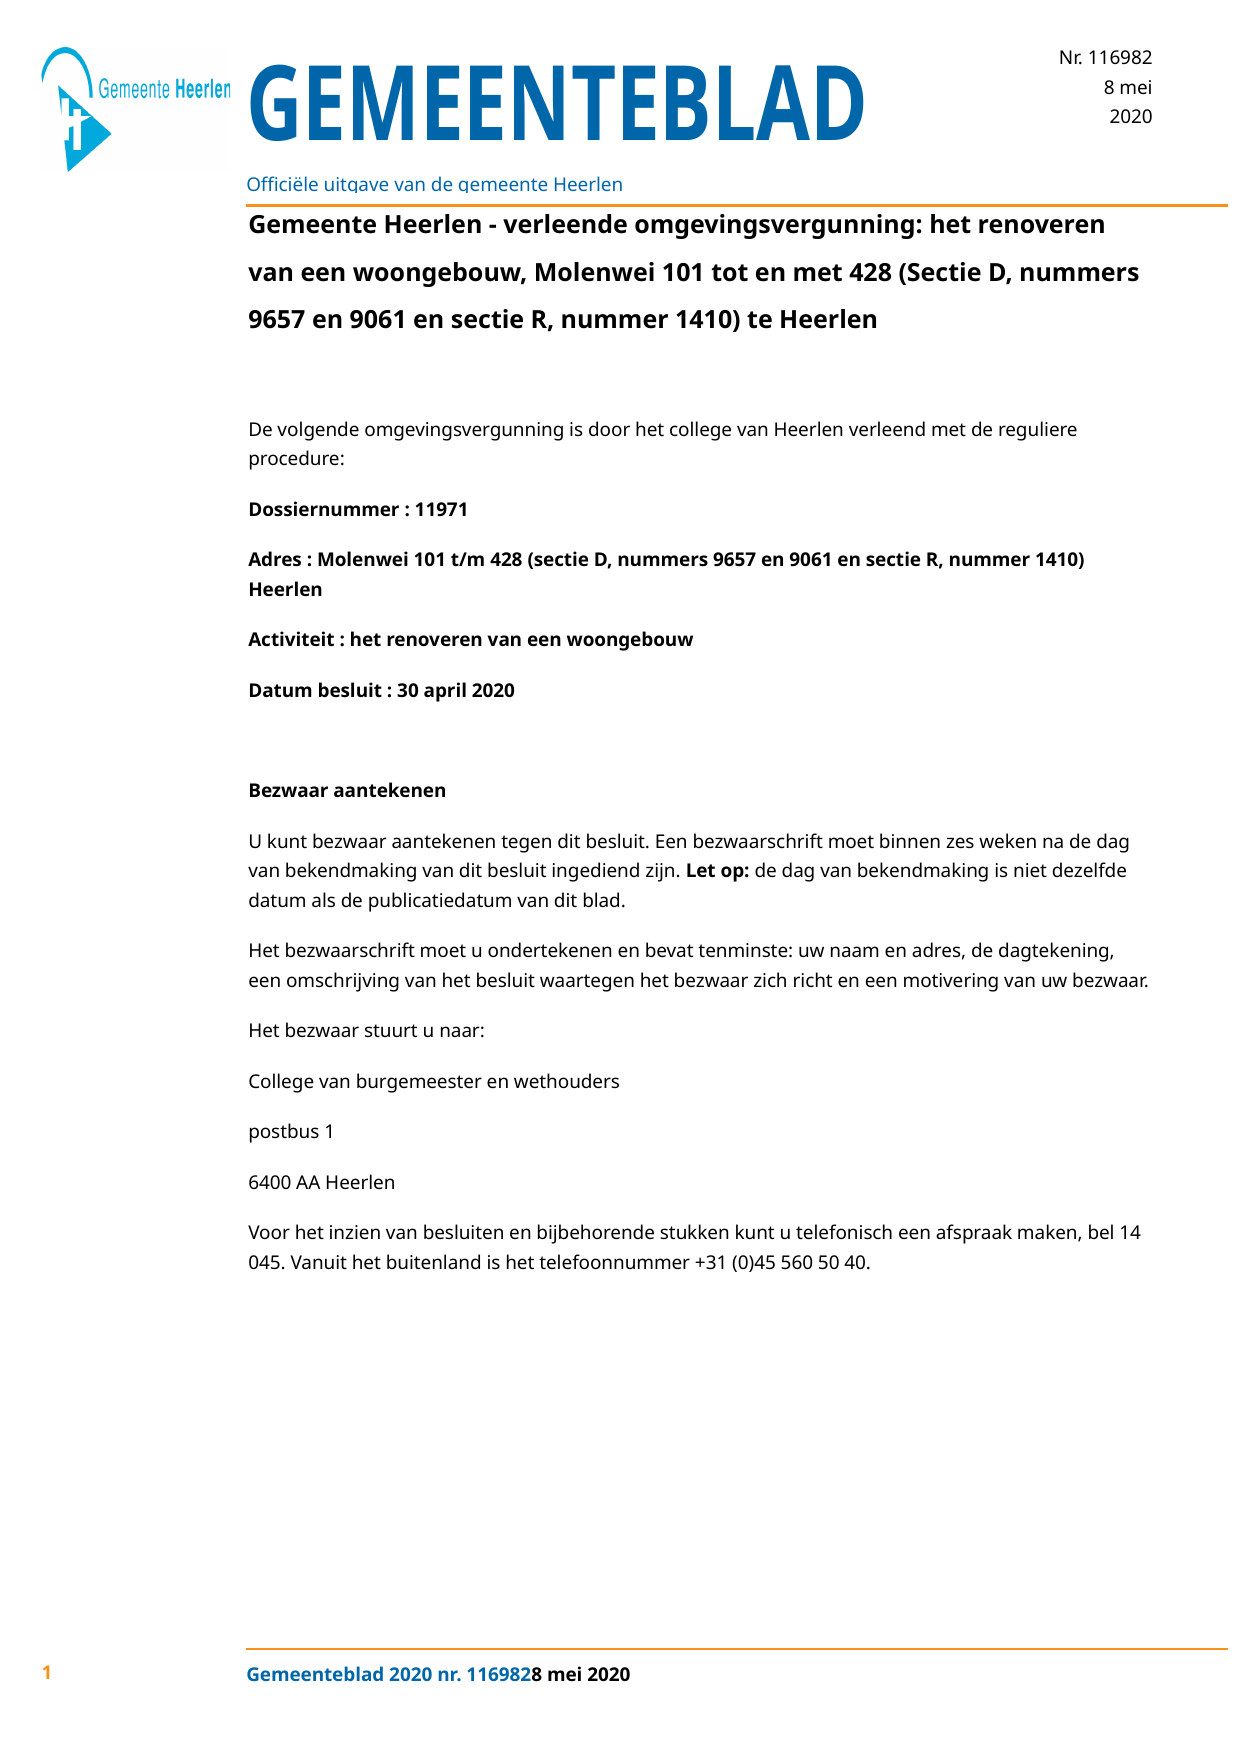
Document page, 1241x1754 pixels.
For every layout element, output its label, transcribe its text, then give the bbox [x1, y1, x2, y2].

text 6400 AA Heerlen [248, 1169, 1152, 1194]
text De volgende omgevingsvergunning is door het college van Heerlen verleend met de reguliere procedure: [248, 416, 1152, 471]
text U kunt bezwaar aantekenen tegen dit besluit. Een bezwaarschrift moet binnen zes weken na de dag van bekendmaking van dit besluit ingediend zijn. Let op: de dag van bekendmaking is niet dezelfde datum als de publicatiedatum van dit blad. [248, 828, 1152, 913]
text Datum besluit : 30 april 2020 [248, 677, 1152, 702]
text College van burgemeester en wethouders [248, 1068, 1152, 1094]
text Het bezwaarschrift moet u ondertekenen en bevat tenminste: uw naam en adres, de dagtekening, een omschrijving van het besluit waartegen het bezwaar zich richt en een motivering van uw bezwaar. [248, 938, 1152, 993]
text Voor het inzien van besluiten en bijbehorende stukken kunt u telefonisch een afspraak maken, bel 14 045. Vanuit het buitenland is het telefoonnummer +31 (0)45 560 50 40. [248, 1219, 1152, 1274]
text Bezwaar aantekenen [248, 778, 1152, 803]
text Adres : Molenwei 101 t/m 428 (sectie D, nummers 9657 en 9061 en sectie R, nummer 1410) Heerlen [248, 546, 1152, 602]
text Activiteit : het renoveren van een woongebouw [248, 626, 1152, 652]
text Dossiernummer : 11971 [248, 496, 1152, 522]
text postbus 1 [248, 1118, 1152, 1144]
text Het bezwaar stuurt u naar: [248, 1018, 1152, 1043]
picture [41, 47, 231, 172]
text Gemeente Heerlen - verleende omgevingsvergunning: het renoveren van een woongebouw, Molenwei 101 tot en met 428 (Sectie D, nummers 9657 en 9061 en sectie R, nummer 1410) te Heerlen [248, 207, 1152, 336]
picture [41, 47, 59, 70]
